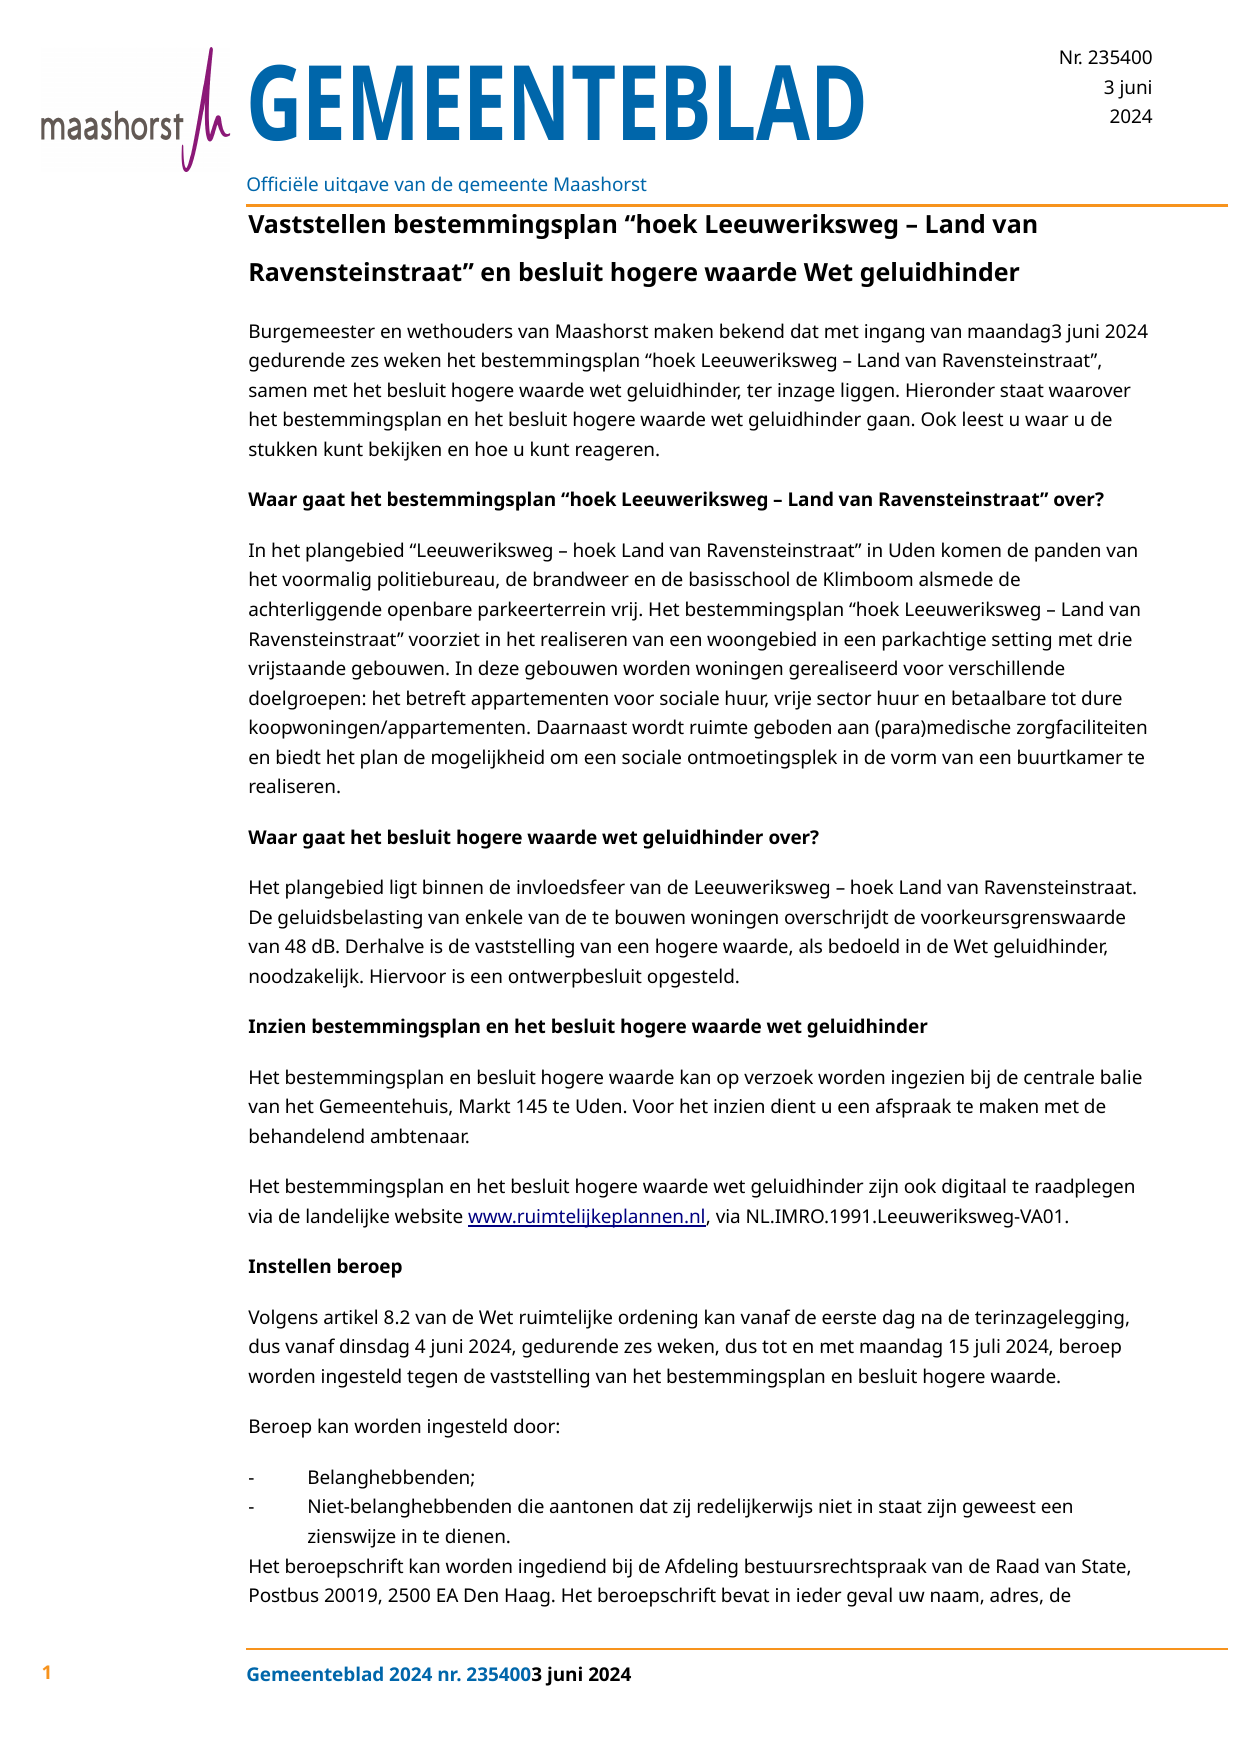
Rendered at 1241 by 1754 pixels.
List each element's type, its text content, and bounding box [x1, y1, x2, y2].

text In het plangebied “Leeuweriksweg – hoek Land van Ravensteinstraat” in Uden komen de panden van het voormalig politiebureau, de brandweer en de basisschool de Klimboom alsmede de achterliggende openbare parkeerterrein vrij. Het bestemmingsplan “hoek Leeuweriksweg – Land van Ravensteinstraat” voorziet in het realiseren van een woongebied in een parkachtige setting met drie vrijstaande gebouwen. In deze gebouwen worden woningen gerealiseerd voor verschillende doelgroepen: het betreft appartementen voor sociale huur, vrije sector huur en betaalbare tot dure koopwoningen/appartementen. Daarnaast wordt ruimte geboden aan (para)medische zorgfaciliteiten en biedt het plan de mogelijkheid om een sociale ontmoetingsplek in de vorm van een buurtkamer te realiseren. [248, 537, 1152, 799]
text Het bestemmingsplan en het besluit hogere waarde wet geluidhinder zijn ook digitaal te raadplegen via de landelijke website www.ruimtelijkeplannen.nl, via NL.IMRO.1991.Leeuweriksweg-VA01. [248, 1174, 1152, 1229]
text Inzien bestemmingsplan en het besluit hogere waarde wet geluidhinder [248, 1014, 1152, 1039]
list Belanghebbenden; [248, 1464, 1152, 1490]
list Niet-belanghebbenden die aantonen dat zij redelijkerwijs niet in staat zijn geweest een zienswijze in te dienen. [248, 1494, 1152, 1549]
text Het beroepschrift kan worden ingediend bij de Afdeling bestuursrechtspraak van de Raad van State, Postbus 20019, 2500 EA Den Haag. Het beroepschrift bevat in ieder geval uw naam, adres, de [248, 1553, 1152, 1608]
text Het plangebied ligt binnen de invloedsfeer van de Leeuweriksweg – hoek Land van Ravensteinstraat. De geluidsbelasting van enkele van de te bouwen woningen overschrijdt de voorkeursgrenswaarde van 48 dB. Derhalve is de vaststelling van een hogere waarde, als bedoeld in de Wet geluidhinder, noodzakelijk. Hiervoor is een ontwerpbesluit opgesteld. [248, 874, 1152, 989]
text Het bestemmingsplan en besluit hogere waarde kan op verzoek worden ingezien bij de centrale balie van het Gemeentehuis, Markt 145 te Uden. Voor het inzien dient u een afspraak te maken met de behandelend ambtenaar. [248, 1064, 1152, 1149]
text Burgemeester en wethouders van Maashorst maken bekend dat met ingang van maandag3 juni 2024 gedurende zes weken het bestemmingsplan “hoek Leeuweriksweg – Land van Ravensteinstraat”, samen met het besluit hogere waarde wet geluidhinder, ter inzage liggen. Hieronder staat waarover het bestemmingsplan en het besluit hogere waarde wet geluidhinder gaan. Ook leest u waar u de stukken kunt bekijken en hoe u kunt reageren. [248, 318, 1152, 462]
picture [41, 47, 231, 172]
text Volgens artikel 8.2 van de Wet ruimtelijke ordening kan vanaf de eerste dag na de terinzagelegging, dus vanaf dinsdag 4 juni 2024, gedurende zes weken, dus tot en met maandag 15 juli 2024, beroep worden ingesteld tegen de vaststelling van het bestemmingsplan en besluit hogere waarde. [248, 1304, 1152, 1389]
text Instellen beroep [248, 1254, 1152, 1279]
text Waar gaat het besluit hogere waarde wet geluidhinder over? [248, 824, 1152, 850]
text Waar gaat het bestemmingsplan “hoek Leeuweriksweg – Land van Ravensteinstraat” over? [248, 487, 1152, 512]
text Vaststellen bestemmingsplan “hoek Leeuweriksweg – Land van Ravensteinstraat” en besluit hogere waarde Wet geluidhinder [248, 207, 1152, 288]
text Beroep kan worden ingesteld door: [248, 1414, 1152, 1439]
